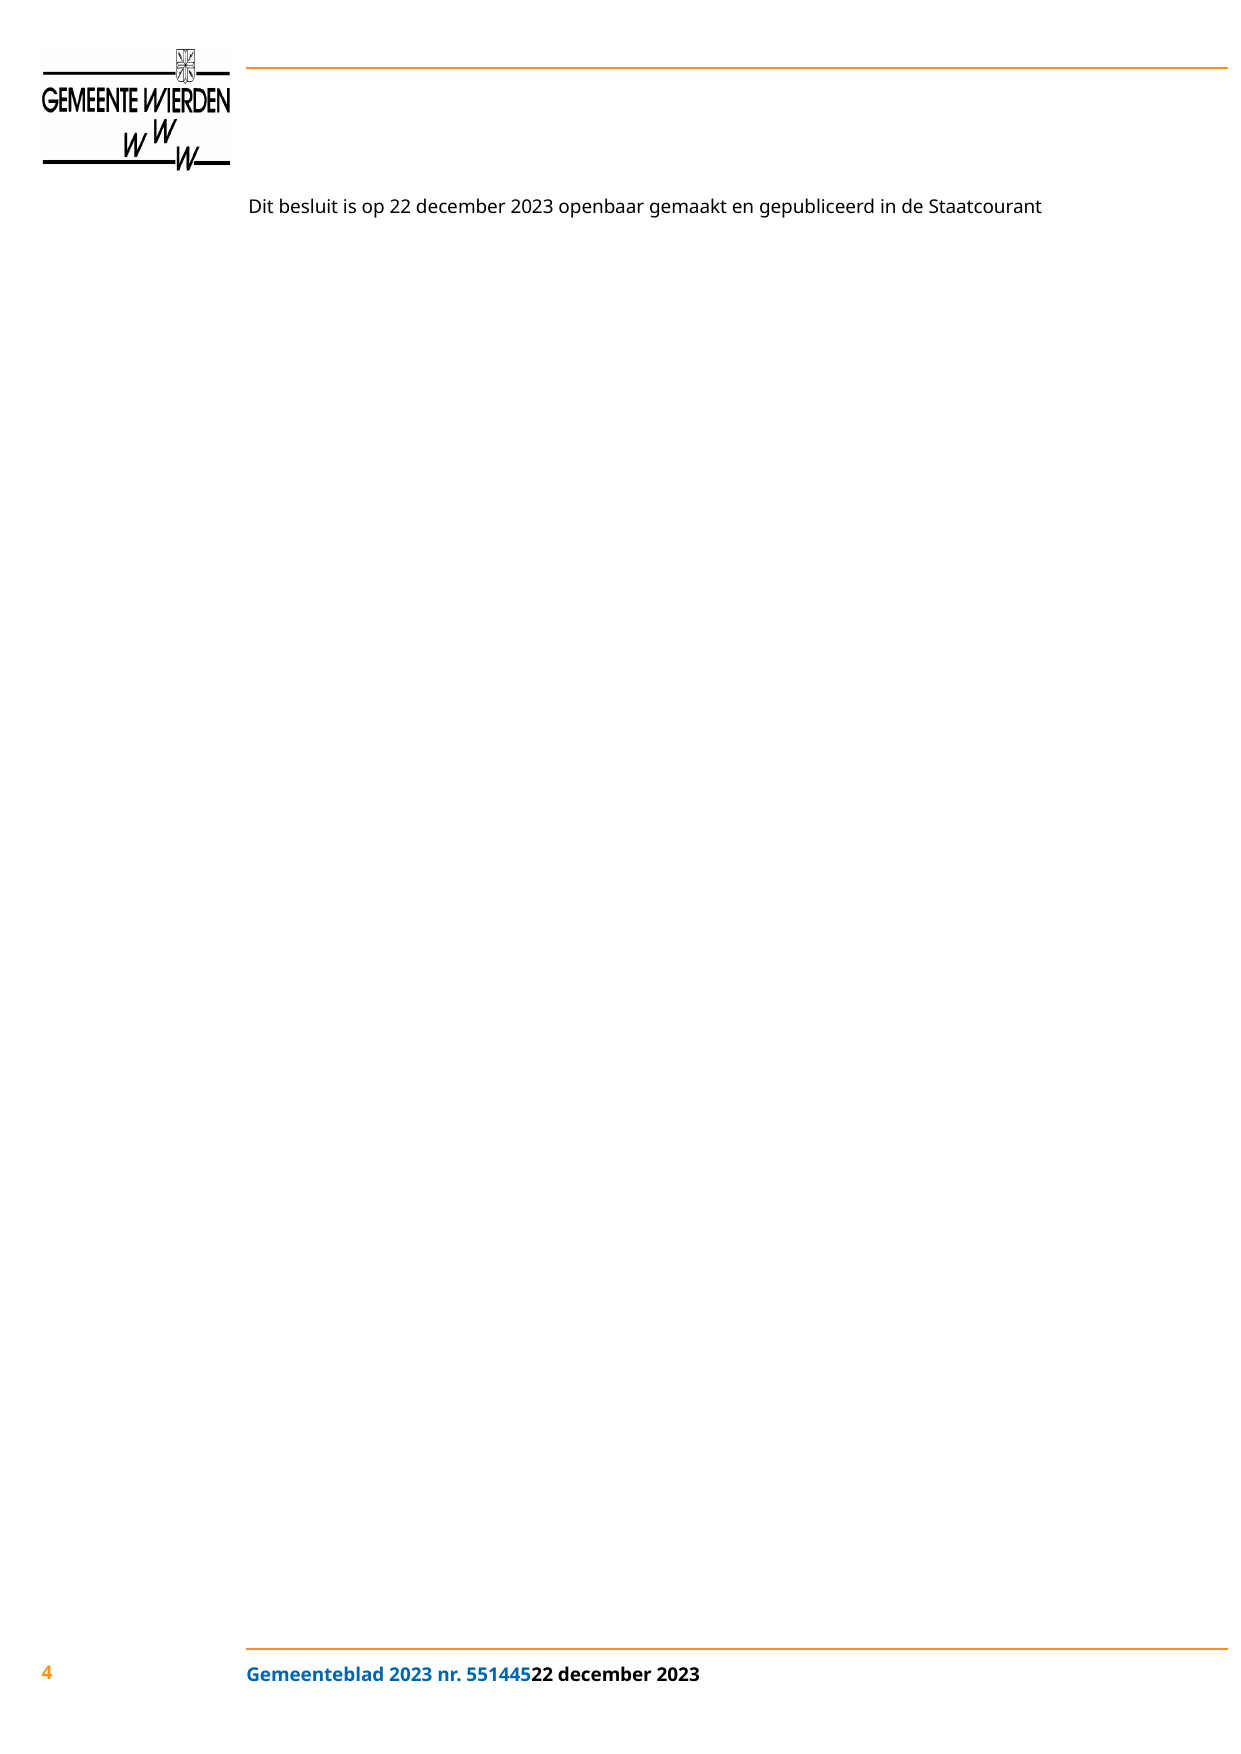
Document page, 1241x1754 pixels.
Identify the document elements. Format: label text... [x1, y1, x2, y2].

text Dit besluit is op 22 december 2023 openbaar gemaakt en gepubliceerd in de Staatcourant [248, 193, 1152, 219]
picture [41, 47, 231, 172]
